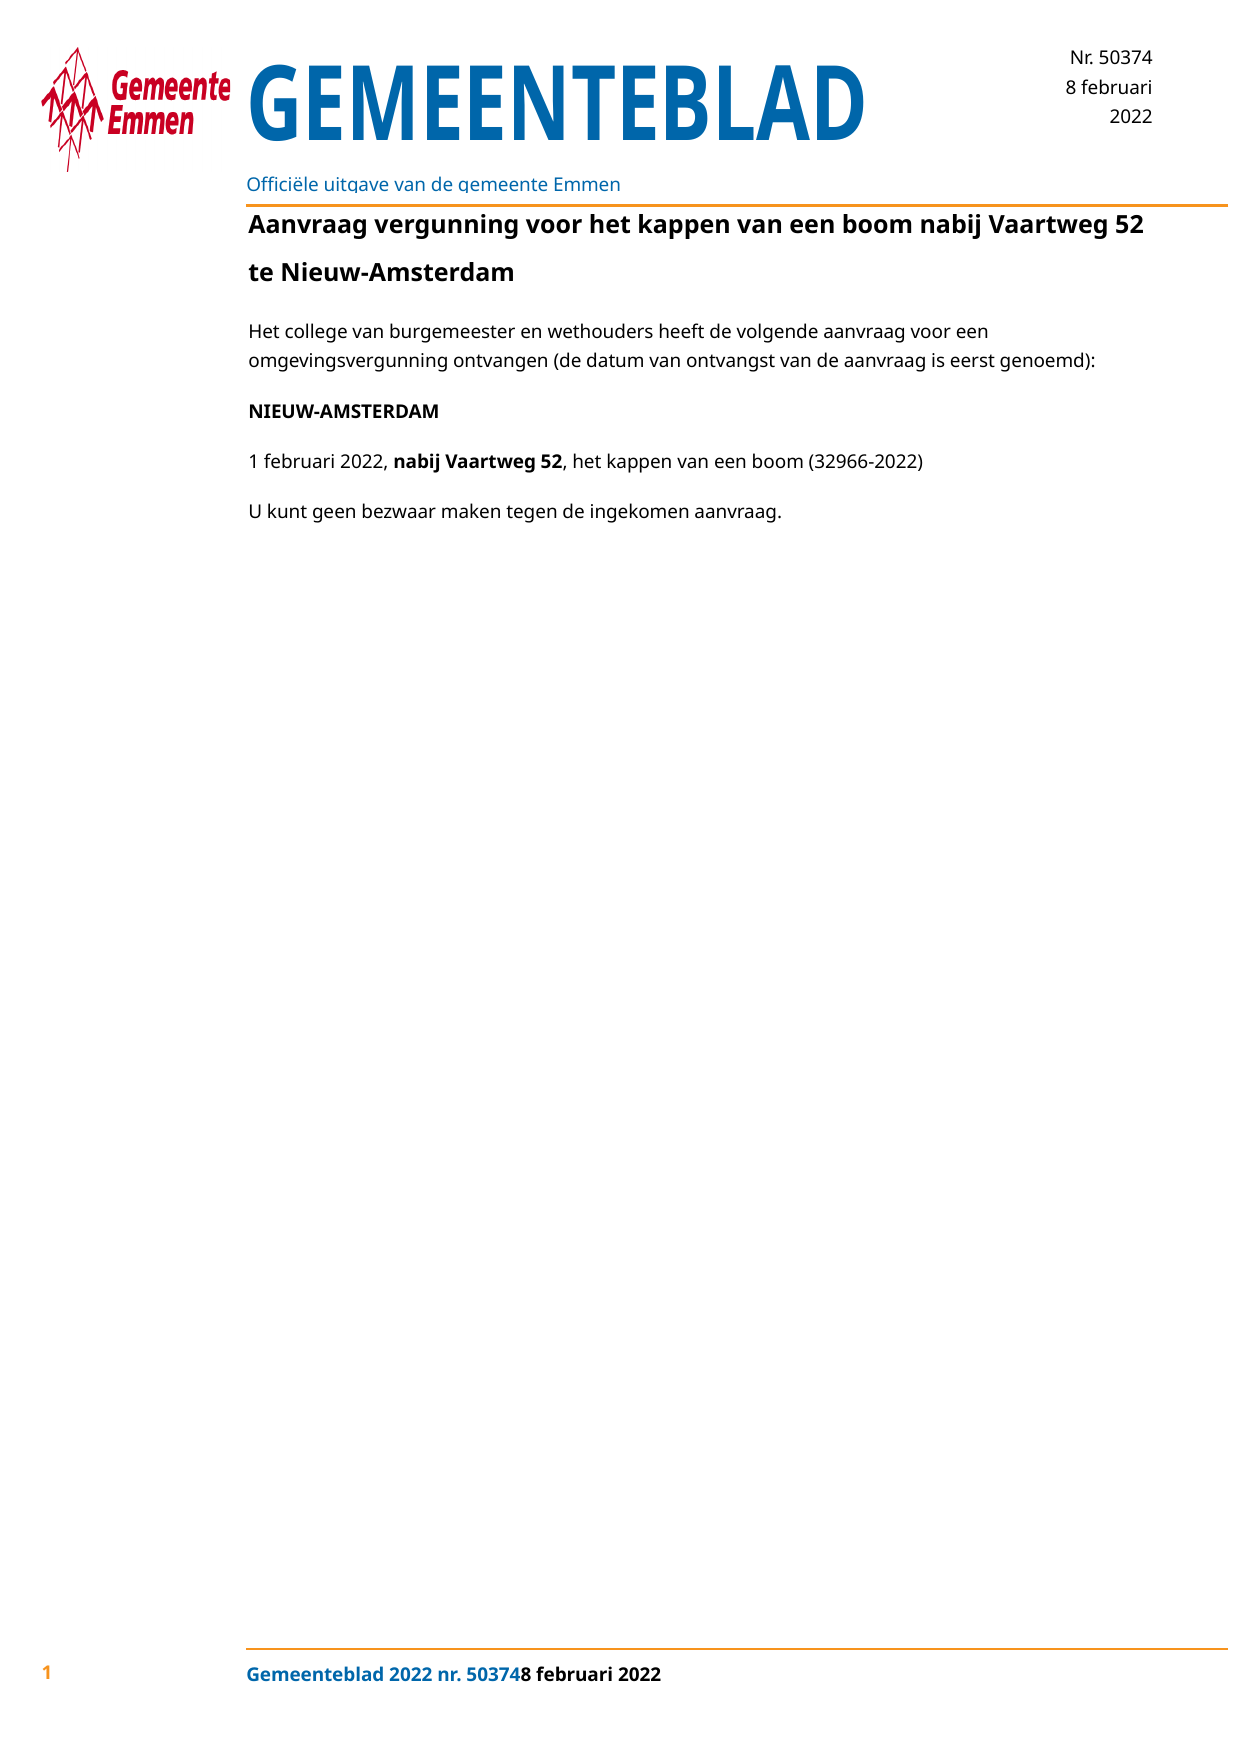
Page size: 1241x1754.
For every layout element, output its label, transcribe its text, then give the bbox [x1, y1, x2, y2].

text 1 februari 2022, nabij Vaartweg 52, het kappen van een boom (32966-2022) [248, 448, 1152, 474]
picture [41, 47, 231, 172]
text Aanvraag vergunning voor het kappen van een boom nabij Vaartweg 52 te Nieuw-Amsterdam [248, 207, 1152, 288]
text Het college van burgemeester en wethouders heeft de volgende aanvraag voor een omgevingsvergunning ontvangen (de datum van ontvangst van de aanvraag is eerst genoemd): [248, 318, 1152, 373]
text U kunt geen bezwaar maken tegen de ingekomen aanvraag. [248, 499, 1152, 524]
text NIEUW-AMSTERDAM [248, 398, 1152, 424]
